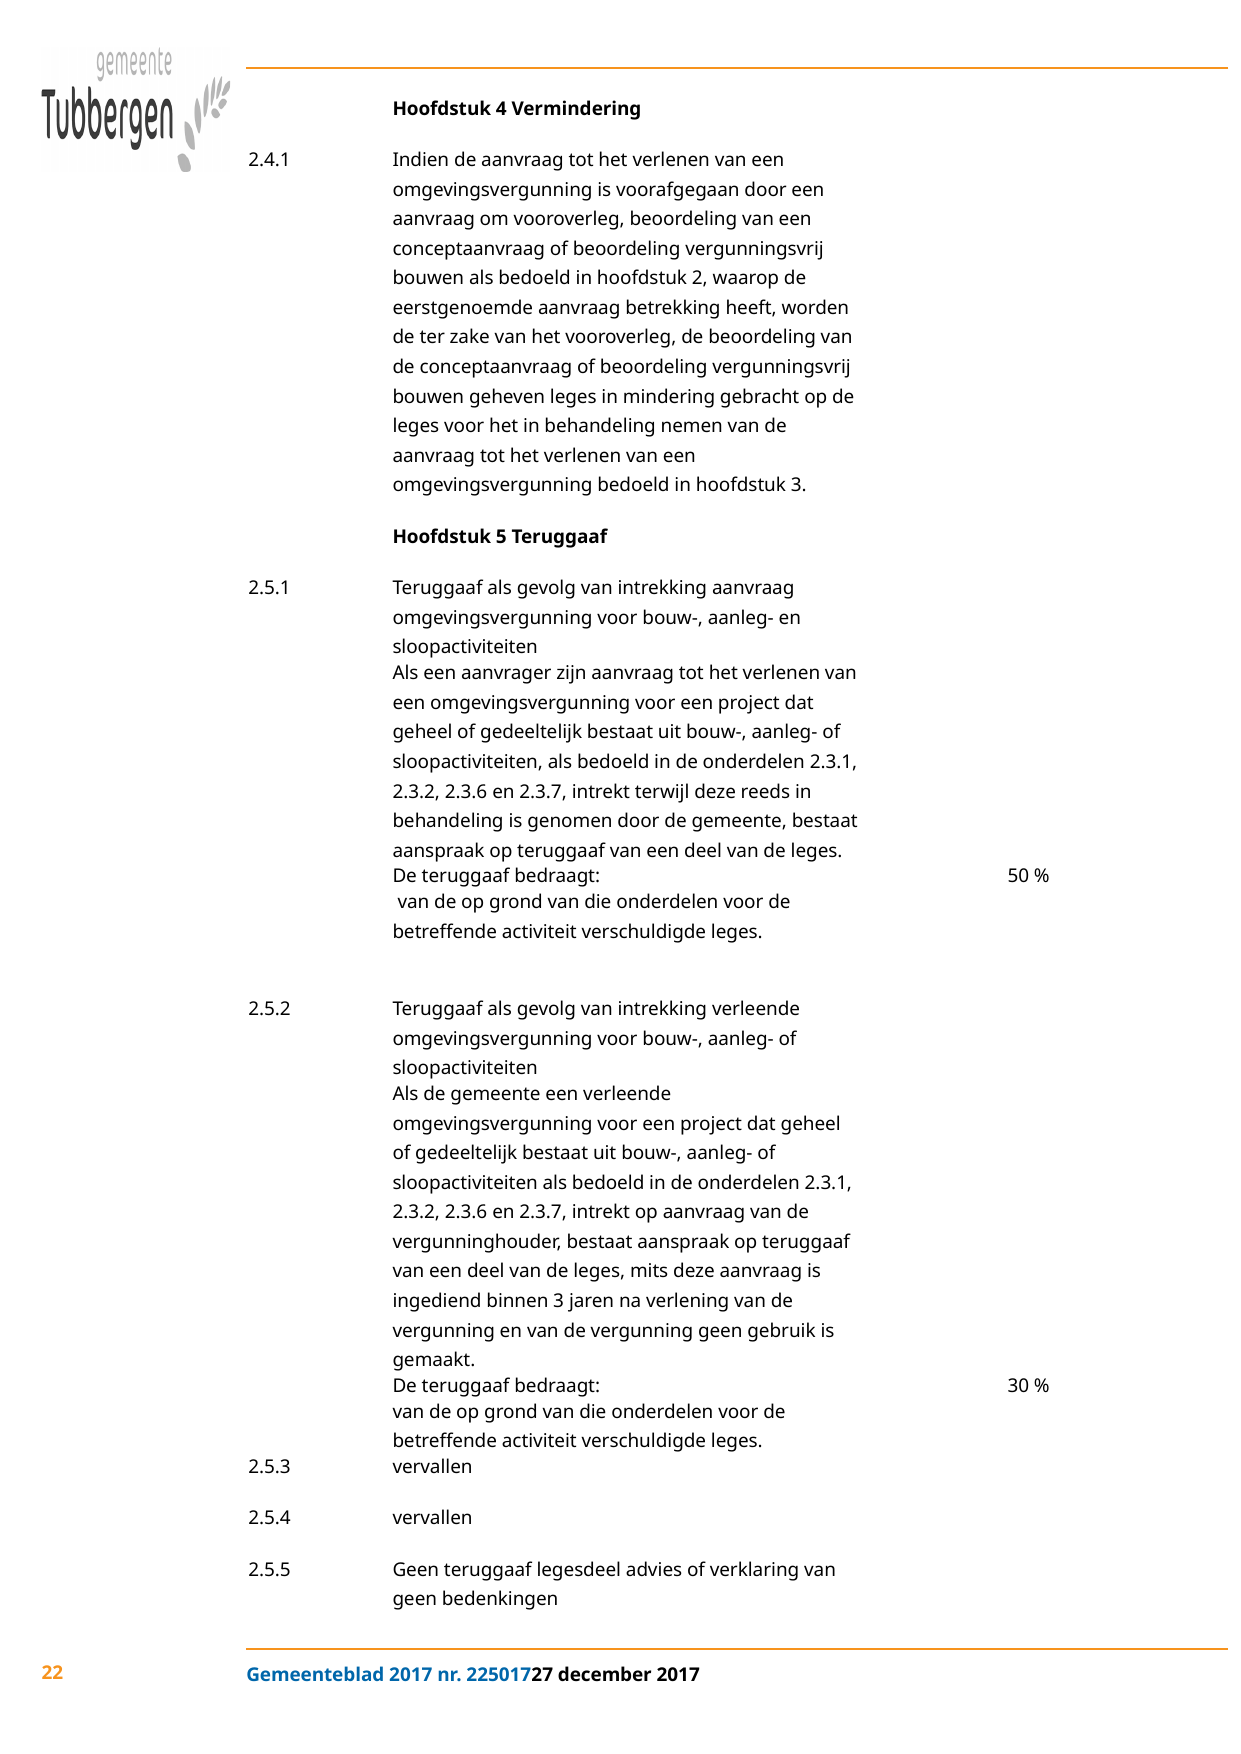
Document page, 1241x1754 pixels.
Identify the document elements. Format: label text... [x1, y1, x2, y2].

table_cell [1007, 1398, 1152, 1453]
table_cell [863, 1453, 1007, 1479]
table_cell [1007, 549, 1152, 574]
table_cell Teruggaaf als gevolg van intrekking aanvraag omgevingsvergunning voor bouw-, aanleg- en sloopactiviteiten [392, 575, 863, 659]
table_cell [248, 863, 392, 888]
table_cell [248, 889, 392, 944]
table_cell van de op grond van die onderdelen voor de betreffende activiteit verschuldigde leges. [392, 889, 863, 944]
table_cell [863, 95, 1007, 121]
table_cell [1007, 995, 1152, 1080]
table_cell [1007, 1453, 1152, 1479]
table_cell [1007, 970, 1152, 995]
table_cell [248, 1398, 392, 1453]
table_cell [1007, 1479, 1152, 1504]
table_cell Als een aanvrager zijn aanvraag tot het verlenen van een omgevingsvergunning voor een project dat geheel of gedeeltelijk bestaat uit bouw-, aanleg- of sloopactiviteiten, als bedoeld in de onderdelen 2.3.1, 2.3.2, 2.3.6 en 2.3.7, intrekt terwijl deze reeds in behandeling is genomen door de gemeente, bestaat aanspraak op teruggaaf van een deel van de leges. [392, 660, 863, 863]
table_cell [392, 970, 863, 995]
table_cell [863, 575, 1007, 659]
table_cell [248, 121, 392, 146]
table_cell [248, 970, 392, 995]
table_cell [1007, 1080, 1152, 1372]
table_cell [248, 549, 392, 574]
table_cell [863, 970, 1007, 995]
table_cell [863, 889, 1007, 944]
table_cell [248, 498, 392, 523]
table_cell [863, 1505, 1007, 1530]
table_cell 2.5.2 [248, 995, 392, 1080]
table_cell Teruggaaf als gevolg van intrekking verleende omgevingsvergunning voor bouw-, aanleg- of sloopactiviteiten [392, 995, 863, 1080]
table_cell [863, 549, 1007, 574]
table_cell 2.5.3 [248, 1453, 392, 1479]
table_cell [248, 660, 392, 863]
table_cell Indien de aanvraag tot het verlenen van een omgevingsvergunning is voorafgegaan door een aanvraag om vooroverleg, beoordeling van een conceptaanvraag of beoordeling vergunningsvrij bouwen als bedoeld in hoofdstuk 2, waarop de eerstgenoemde aanvraag betrekking heeft, worden de ter zake van het vooroverleg, de beoordeling van de conceptaanvraag of beoordeling vergunningsvrij bouwen geheven leges in mindering gebracht op de leges voor het in behandeling nemen van de aanvraag tot het verlenen van een omgevingsvergunning bedoeld in hoofdstuk 3. [392, 146, 863, 497]
table_cell [863, 146, 1007, 497]
table_cell [863, 1530, 1007, 1556]
table_cell [392, 1479, 863, 1504]
table_cell [863, 523, 1007, 549]
table_cell [1007, 575, 1152, 659]
table_cell [1007, 498, 1152, 523]
table_cell Geen teruggaaf legesdeel advies of verklaring van geen bedenkingen [392, 1556, 863, 1611]
table_cell [1007, 146, 1152, 497]
table_cell [1007, 1505, 1152, 1530]
picture [41, 47, 231, 172]
table_cell 50 % [1007, 863, 1152, 888]
table_cell [392, 1530, 863, 1556]
table_cell [248, 95, 392, 121]
table_cell van de op grond van die onderdelen voor de betreffende activiteit verschuldigde leges. [392, 1398, 863, 1453]
table_cell [863, 1479, 1007, 1504]
table_cell De teruggaaf bedraagt: [392, 863, 863, 888]
table_cell [863, 660, 1007, 863]
table_cell [248, 944, 392, 969]
table_cell [1007, 660, 1152, 863]
table_cell [1007, 121, 1152, 146]
table_cell 2.5.4 [248, 1505, 392, 1530]
table_cell Hoofdstuk 4 Vermindering [392, 95, 863, 121]
table_cell [248, 1479, 392, 1504]
table_cell [863, 1556, 1007, 1611]
table_cell [392, 944, 863, 969]
table_cell [248, 1080, 392, 1372]
table_cell [863, 1080, 1007, 1372]
table_cell Als de gemeente een verleende omgevingsvergunning voor een project dat geheel of gedeeltelijk bestaat uit bouw-, aanleg- of sloopactiviteiten als bedoeld in de onderdelen 2.3.1, 2.3.2, 2.3.6 en 2.3.7, intrekt op aanvraag van de vergunninghouder, bestaat aanspraak op teruggaaf van een deel van de leges, mits deze aanvraag is ingediend binnen 3 jaren na verlening van de vergunning en van de vergunning geen gebruik is gemaakt. [392, 1080, 863, 1372]
table_cell [392, 498, 863, 523]
table_cell [1007, 944, 1152, 969]
table_cell [1007, 523, 1152, 549]
table_cell De teruggaaf bedraagt: [392, 1372, 863, 1398]
table_cell 2.5.5 [248, 1556, 392, 1611]
table_cell [863, 863, 1007, 888]
table_cell [248, 1372, 392, 1398]
table_cell [392, 121, 863, 146]
table_cell [1007, 889, 1152, 944]
table_cell [863, 1398, 1007, 1453]
table_cell [863, 1372, 1007, 1398]
table_cell [863, 498, 1007, 523]
table_cell vervallen [392, 1505, 863, 1530]
table_cell [1007, 95, 1152, 121]
table_cell [863, 121, 1007, 146]
table_cell [392, 549, 863, 574]
table_cell [248, 523, 392, 549]
table_cell 2.5.1 [248, 575, 392, 659]
table_cell [1007, 1556, 1152, 1611]
table_cell [248, 1530, 392, 1556]
table_cell 30 % [1007, 1372, 1152, 1398]
table_cell 2.4.1 [248, 146, 392, 497]
table_cell [863, 944, 1007, 969]
table_cell [1007, 1530, 1152, 1556]
table_cell [863, 995, 1007, 1080]
table_cell Hoofdstuk 5 Teruggaaf [392, 523, 863, 549]
table_cell vervallen [392, 1453, 863, 1479]
